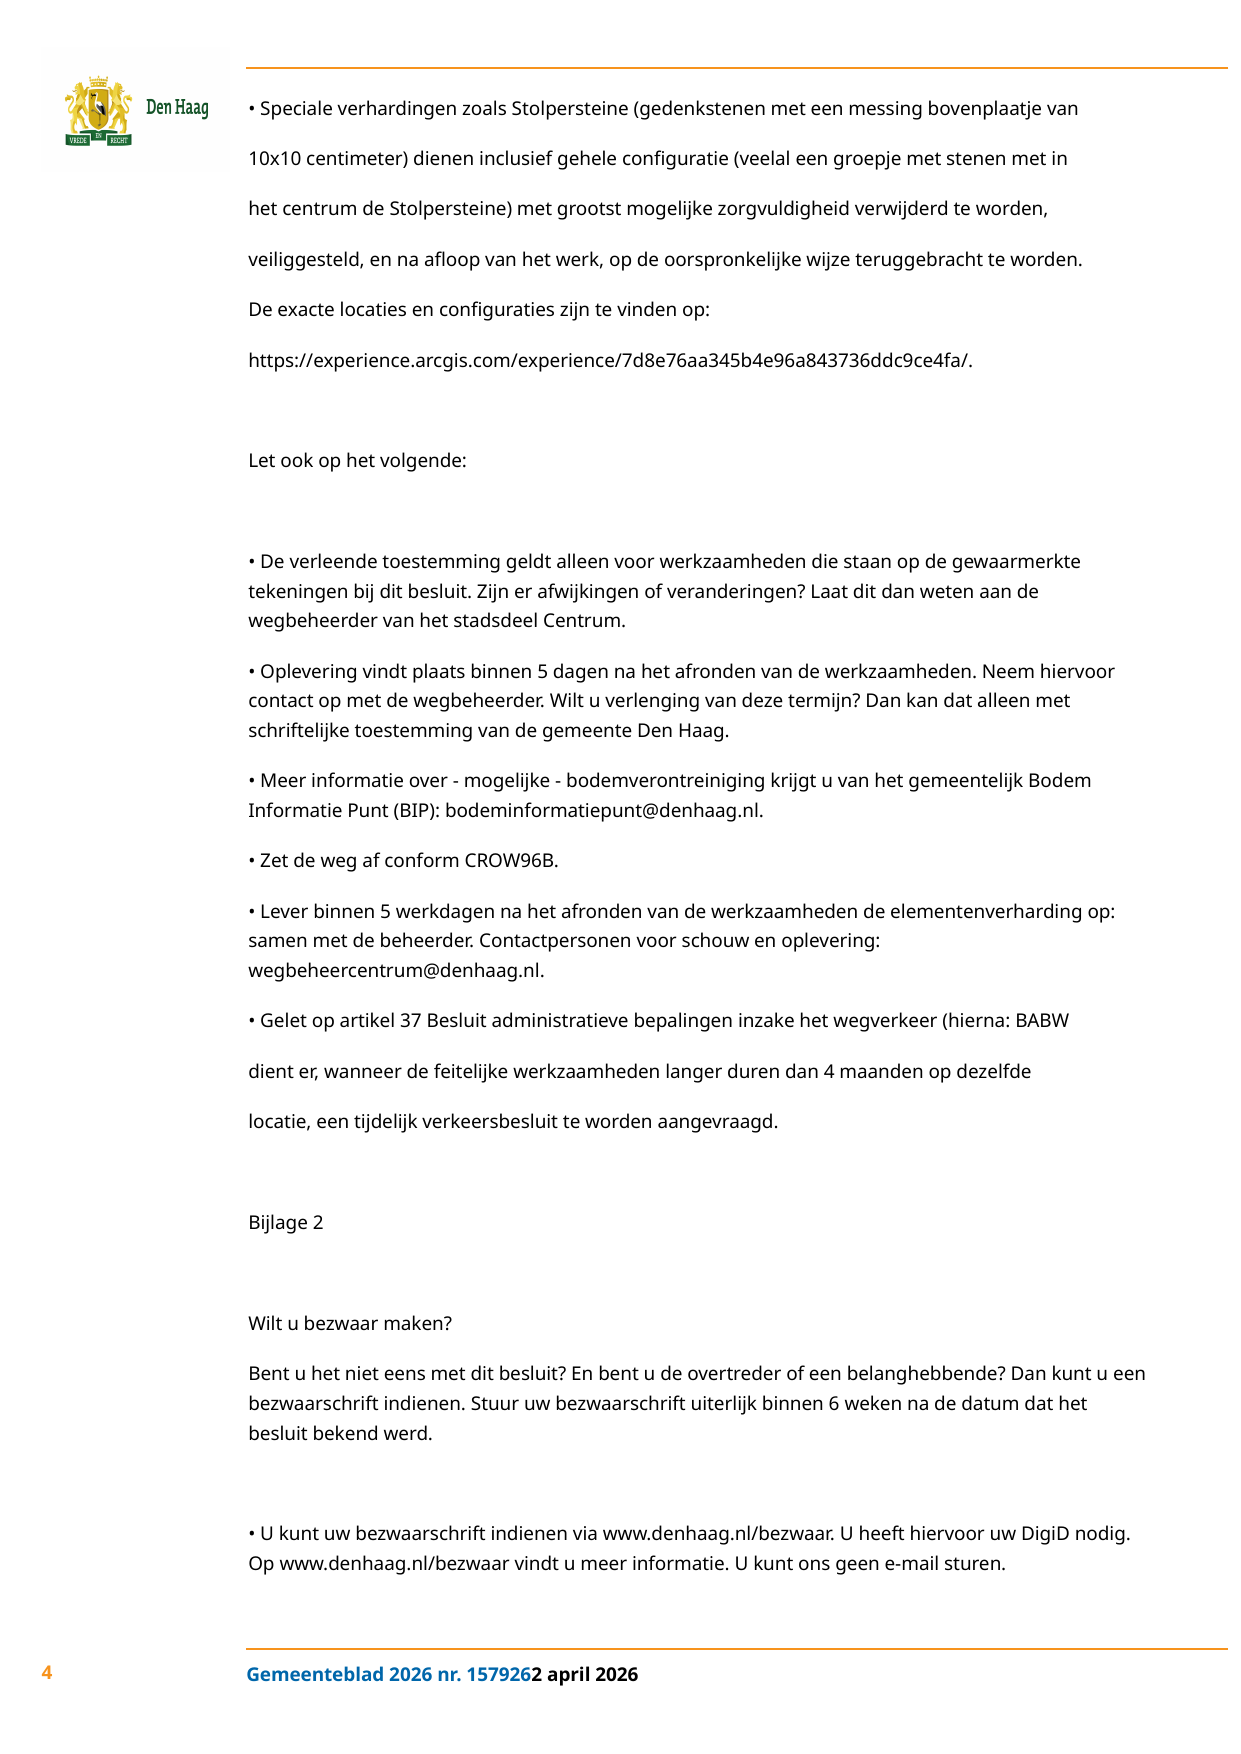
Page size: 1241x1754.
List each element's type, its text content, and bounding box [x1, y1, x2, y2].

text De exacte locaties en configuraties zijn te vinden op: [248, 296, 1152, 322]
text veiliggesteld, en na afloop van het werk, op de oorspronkelijke wijze teruggebracht te worden. [248, 246, 1152, 272]
text • Speciale verhardingen zoals Stolpersteine (gedenkstenen met een messing bovenplaatje van [248, 95, 1152, 121]
picture [41, 47, 231, 172]
text locatie, een tijdelijk verkeersbesluit te worden aangevraagd. [248, 1108, 1152, 1134]
text Let ook op het volgende: [248, 448, 1152, 473]
text Bent u het niet eens met dit besluit? En bent u de overtreder of een belanghebbende? Dan kunt u een bezwaarschrift indienen. Stuur uw bezwaarschrift uiterlijk binnen 6 weken na de datum dat het besluit bekend werd. [248, 1361, 1152, 1446]
text • Zet de weg af conform CROW96B. [248, 848, 1152, 873]
text https://experience.arcgis.com/experience/7d8e76aa345b4e96a843736ddc9ce4fa/. [248, 347, 1152, 373]
text Wilt u bezwaar maken? [248, 1310, 1152, 1336]
text het centrum de Stolpersteine) met grootst mogelijke zorgvuldigheid verwijderd te worden, [248, 196, 1152, 221]
text • Oplevering vindt plaats binnen 5 dagen na het afronden van de werkzaamheden. Neem hiervoor contact op met de wegbeheerder. Wilt u verlenging van deze termijn? Dan kan dat alleen met schriftelijke toestemming van de gemeente Den Haag. [248, 658, 1152, 743]
text • De verleende toestemming geldt alleen voor werkzaamheden die staan op de gewaarmerkte tekeningen bij dit besluit. Zijn er afwijkingen of veranderingen? Laat dit dan weten aan de wegbeheerder van het stadsdeel Centrum. [248, 548, 1152, 633]
text dient er, wanneer de feitelijke werkzaamheden langer duren dan 4 maanden op dezelfde [248, 1058, 1152, 1084]
text • Lever binnen 5 werkdagen na het afronden van de werkzaamheden de elementenverharding op: samen met de beheerder. Contactpersonen voor schouw en oplevering: wegbeheercentrum@denhaag.nl. [248, 898, 1152, 983]
text • Gelet op artikel 37 Besluit administratieve bepalingen inzake het wegverkeer (hierna: BABW [248, 1008, 1152, 1033]
text • Meer informatie over - mogelijke - bodemverontreiniging krijgt u van het gemeentelijk Bodem Informatie Punt (BIP): bodeminformatiepunt@denhaag.nl. [248, 768, 1152, 823]
text Bijlage 2 [248, 1209, 1152, 1235]
text 10x10 centimeter) dienen inclusief gehele configuratie (veelal een groepje met stenen met in [248, 145, 1152, 171]
text • U kunt uw bezwaarschrift indienen via www.denhaag.nl/bezwaar. U heeft hiervoor uw DigiD nodig. Op www.denhaag.nl/bezwaar vindt u meer informatie. U kunt ons geen e-mail sturen. [248, 1521, 1152, 1576]
